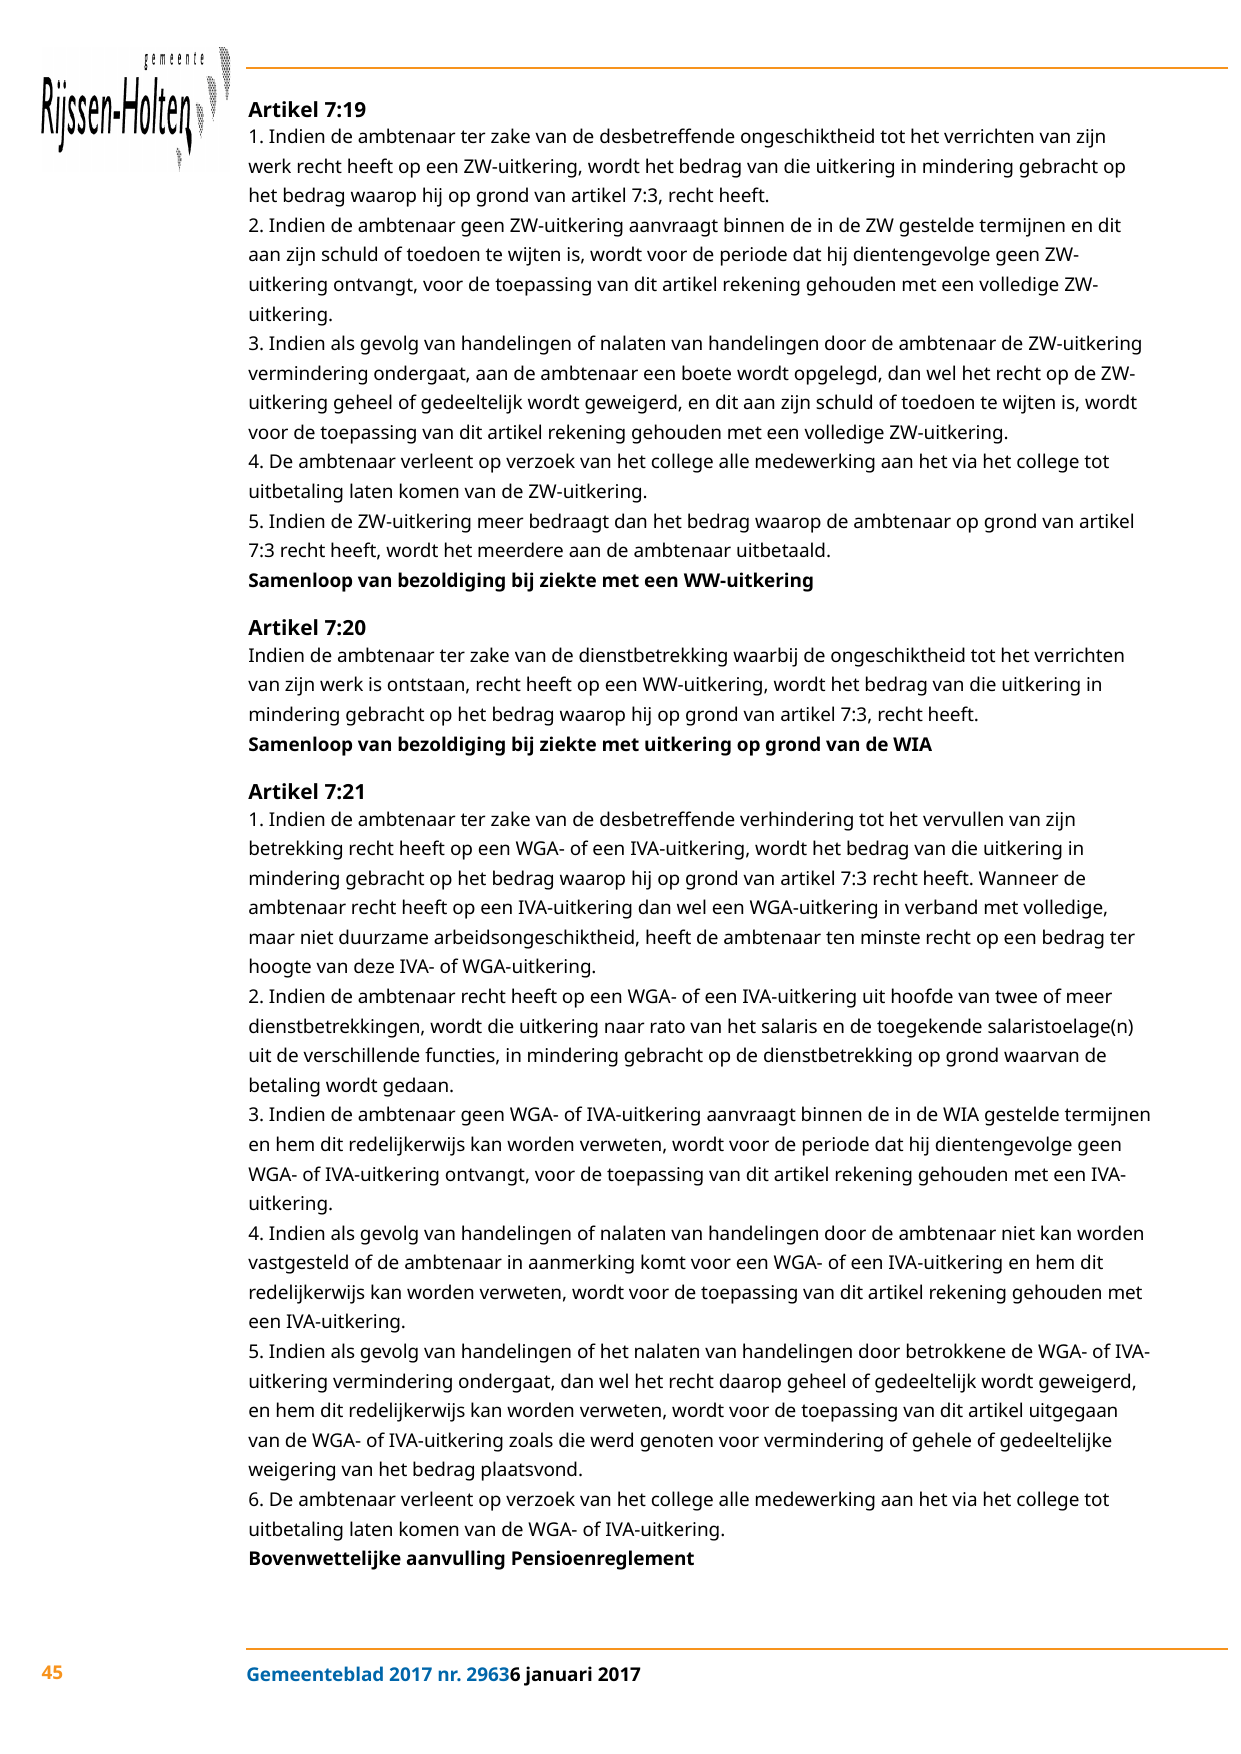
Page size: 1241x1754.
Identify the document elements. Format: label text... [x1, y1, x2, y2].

text 6. De ambtenaar verleent op verzoek van het college alle medewerking aan het via het college tot uitbetaling laten komen van de WGA- of IVA-uitkering. [248, 1486, 1152, 1541]
text 3. Indien de ambtenaar geen WGA- of IVA-uitkering aanvraagt binnen de in de WIA gestelde termijnen en hem dit redelijkerwijs kan worden verweten, wordt voor de periode dat hij dientengevolge geen WGA- of IVA-uitkering ontvangt, voor de toepassing van dit artikel rekening gehouden met een IVA-uitkering. [248, 1102, 1152, 1216]
text 5. Indien als gevolg van handelingen of het nalaten van handelingen door betrokkene de WGA- of IVA-uitkering vermindering ondergaat, dan wel het recht daarop geheel of gedeeltelijk wordt geweigerd, en hem dit redelijkerwijs kan worden verweten, wordt voor de toepassing van dit artikel uitgegaan van de WGA- of IVA-uitkering zoals die werd genoten voor vermindering of gehele of gedeeltelijke weigering van het bedrag plaatsvond. [248, 1338, 1152, 1482]
text 2. Indien de ambtenaar recht heeft op een WGA- of een IVA-uitkering uit hoofde van twee of meer dienstbetrekkingen, wordt die uitkering naar rato van het salaris en de toegekende salaristoelage(n) uit de verschillende functies, in mindering gebracht op de dienstbetrekking op grond waarvan de betaling wordt gedaan. [248, 983, 1152, 1098]
text 2. Indien de ambtenaar geen ZW-uitkering aanvraagt binnen de in de ZW gestelde termijnen en dit aan zijn schuld of toedoen te wijten is, wordt voor de periode dat hij dientengevolge geen ZW-uitkering ontvangt, voor de toepassing van dit artikel rekening gehouden met een volledige ZW-uitkering. [248, 212, 1152, 326]
text 1. Indien de ambtenaar ter zake van de desbetreffende verhindering tot het vervullen van zijn betrekking recht heeft op een WGA- of een IVA-uitkering, wordt het bedrag van die uitkering in mindering gebracht op het bedrag waarop hij op grond van artikel 7:3 recht heeft. Wanneer de ambtenaar recht heeft op een IVA-uitkering dan wel een WGA-uitkering in verband met volledige, maar niet duurzame arbeidsongeschiktheid, heeft de ambtenaar ten minste recht op een bedrag ter hoogte van deze IVA- of WGA-uitkering. [248, 806, 1152, 979]
text Samenloop van bezoldiging bij ziekte met een WW-uitkering [248, 567, 1152, 593]
text Artikel 7:20 [248, 613, 1152, 642]
text Artikel 7:19 [248, 95, 1152, 123]
text 4. Indien als gevolg van handelingen of nalaten van handelingen door de ambtenaar niet kan worden vastgesteld of de ambtenaar in aanmerking komt voor een WGA- of een IVA-uitkering en hem dit redelijkerwijs kan worden verweten, wordt voor de toepassing van dit artikel rekening gehouden met een IVA-uitkering. [248, 1220, 1152, 1334]
text 4. De ambtenaar verleent op verzoek van het college alle medewerking aan het via het college tot uitbetaling laten komen van de ZW-uitkering. [248, 449, 1152, 504]
text Samenloop van bezoldiging bij ziekte met uitkering op grond van de WIA [248, 731, 1152, 756]
text Indien de ambtenaar ter zake van de dienstbetrekking waarbij de ongeschiktheid tot het verrichten van zijn werk is ontstaan, recht heeft op een WW-uitkering, wordt het bedrag van die uitkering in mindering gebracht op het bedrag waarop hij op grond van artikel 7:3, recht heeft. [248, 642, 1152, 727]
text 5. Indien de ZW-uitkering meer bedraagt dan het bedrag waarop de ambtenaar op grond van artikel 7:3 recht heeft, wordt het meerdere aan de ambtenaar uitbetaald. [248, 508, 1152, 563]
text Bovenwettelijke aanvulling Pensioenreglement [248, 1545, 1152, 1571]
text Artikel 7:21 [248, 777, 1152, 806]
text 3. Indien als gevolg van handelingen of nalaten van handelingen door de ambtenaar de ZW-uitkering vermindering ondergaat, aan de ambtenaar een boete wordt opgelegd, dan wel het recht op de ZW-uitkering geheel of gedeeltelijk wordt geweigerd, en dit aan zijn schuld of toedoen te wijten is, wordt voor de toepassing van dit artikel rekening gehouden met een volledige ZW-uitkering. [248, 330, 1152, 445]
picture [41, 47, 231, 172]
text 1. Indien de ambtenaar ter zake van de desbetreffende ongeschiktheid tot het verrichten van zijn werk recht heeft op een ZW-uitkering, wordt het bedrag van die uitkering in mindering gebracht op het bedrag waarop hij op grond van artikel 7:3, recht heeft. [248, 123, 1152, 208]
